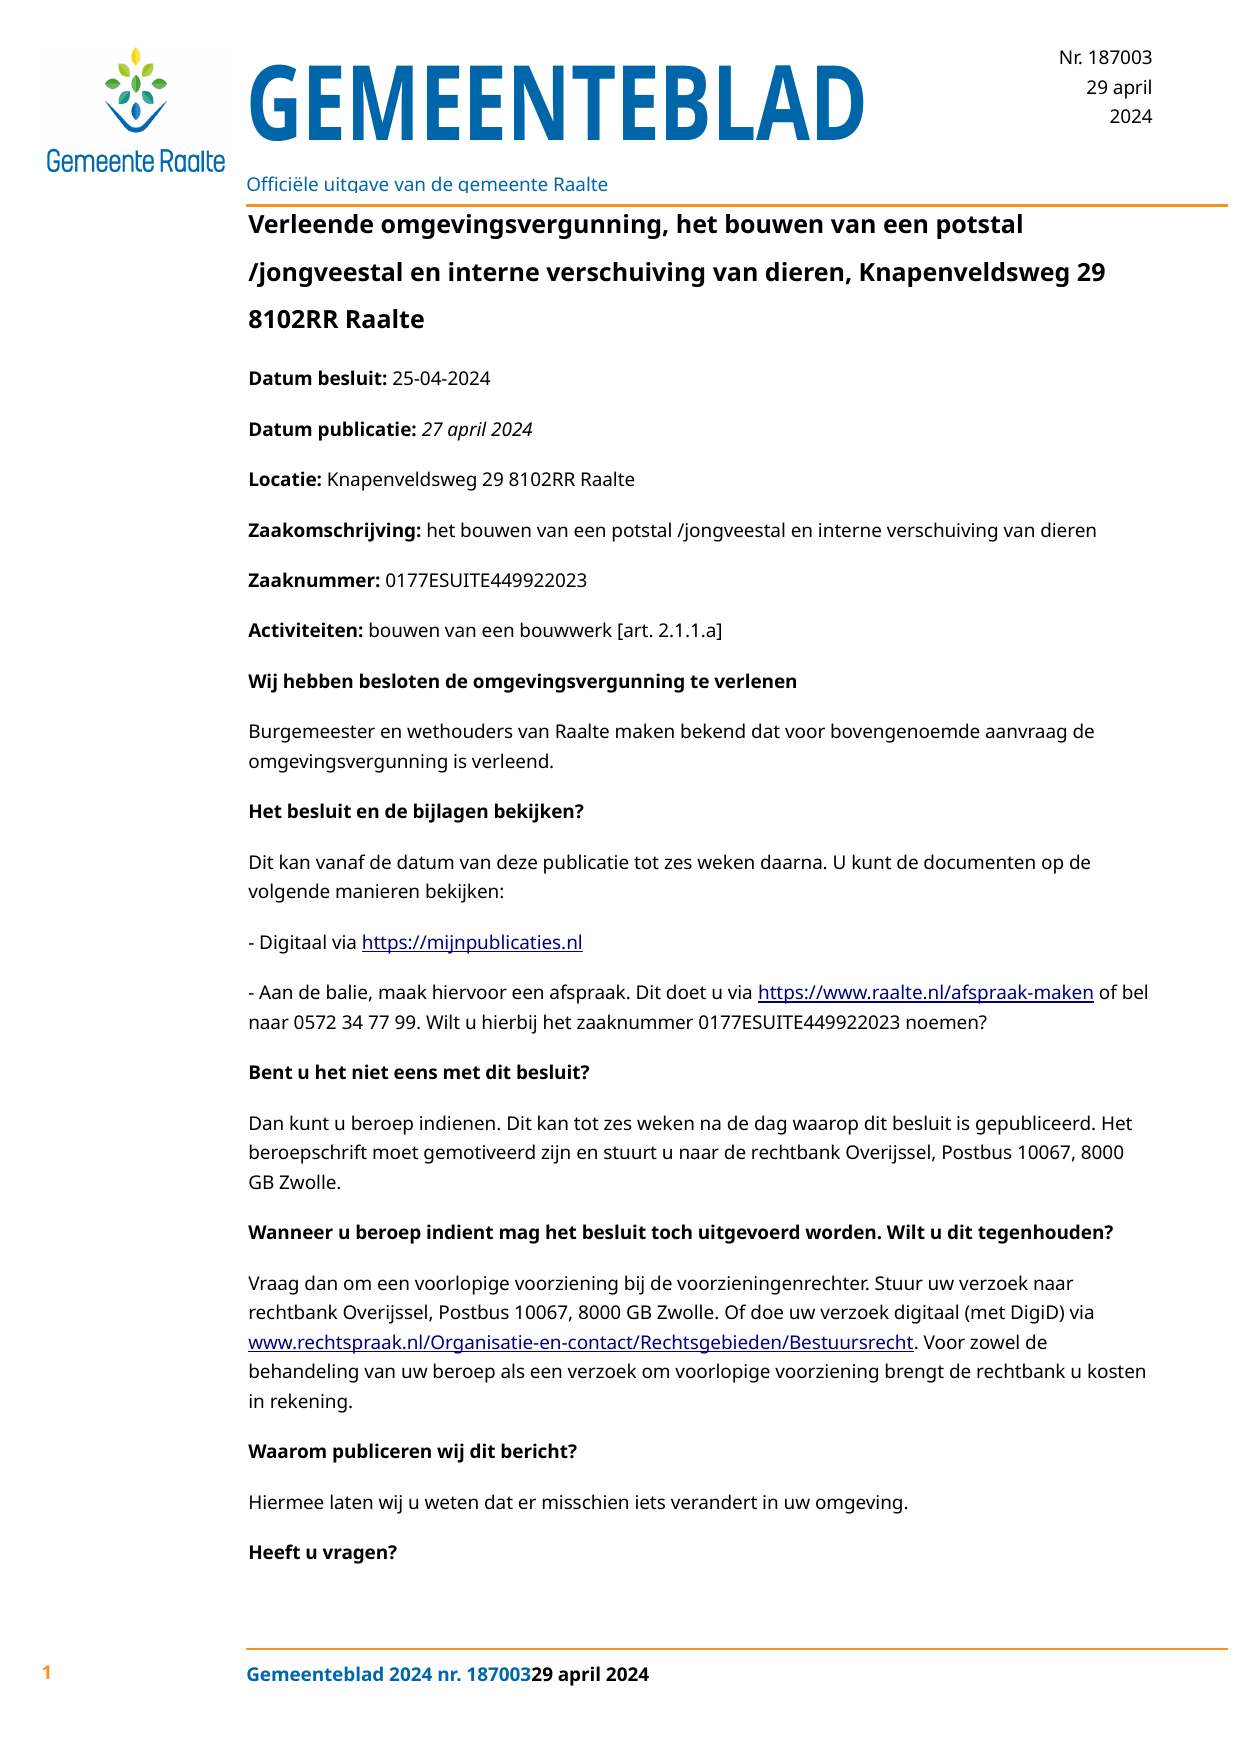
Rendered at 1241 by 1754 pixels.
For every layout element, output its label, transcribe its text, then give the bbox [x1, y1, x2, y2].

text Burgemeester en wethouders van Raalte maken bekend dat voor bovengenoemde aanvraag de omgevingsvergunning is verleend. [248, 718, 1152, 774]
text Hiermee laten wij u weten dat er misschien iets verandert in uw omgeving. [248, 1489, 1152, 1514]
text Verleende omgevingsvergunning, het bouwen van een potstal /jongveestal en interne verschuiving van dieren, Knapenveldsweg 29 8102RR Raalte [248, 207, 1152, 336]
text Datum besluit: 25-04-2024 [248, 366, 1152, 391]
text Zaaknummer: 0177ESUITE449922023 [248, 567, 1152, 593]
text Dit kan vanaf de datum van deze publicatie tot zes weken daarna. U kunt de documenten op de volgende manieren bekijken: [248, 849, 1152, 904]
text Waarom publiceren wij dit bericht? [248, 1438, 1152, 1464]
text - Digitaal via https://mijnpublicaties.nl [248, 929, 1152, 954]
text Vraag dan om een voorlopige voorziening bij de voorzieningenrechter. Stuur uw verzoek naar rechtbank Overijssel, Postbus 10067, 8000 GB Zwolle. Of doe uw verzoek digitaal (met DigiD) via www.rechtspraak.nl/Organisatie-en-contact/Rechtsgebieden/Bestuursrecht. Voor zowel de behandeling van uw beroep als een verzoek om voorlopige voorziening brengt de rechtbank u kosten in rekening. [248, 1270, 1152, 1414]
text - Aan de balie, maak hiervoor een afspraak. Dit doet u via https://www.raalte.nl/afspraak-maken of bel naar 0572 34 77 99. Wilt u hierbij het zaaknummer 0177ESUITE449922023 noemen? [248, 979, 1152, 1034]
text Wanneer u beroep indient mag het besluit toch uitgevoerd worden. Wilt u dit tegenhouden? [248, 1219, 1152, 1245]
text Dan kunt u beroep indienen. Dit kan tot zes weken na de dag waarop dit besluit is gepubliceerd. Het beroepschrift moet gemotiveerd zijn en stuurt u naar de rechtbank Overijssel, Postbus 10067, 8000 GB Zwolle. [248, 1110, 1152, 1194]
text Activiteiten: bouwen van een bouwwerk [art. 2.1.1.a] [248, 618, 1152, 643]
text Zaakomschrijving: het bouwen van een potstal /jongveestal en interne verschuiving van dieren [248, 517, 1152, 542]
text Heeft u vragen? [248, 1539, 1152, 1565]
text Wij hebben besloten de omgevingsvergunning te verlenen [248, 668, 1152, 694]
text Datum publicatie: 27 april 2024 [248, 416, 1152, 442]
text Het besluit en de bijlagen bekijken? [248, 798, 1152, 824]
text Locatie: Knapenveldsweg 29 8102RR Raalte [248, 466, 1152, 492]
picture [41, 47, 231, 172]
text Bent u het niet eens met dit besluit? [248, 1059, 1152, 1085]
